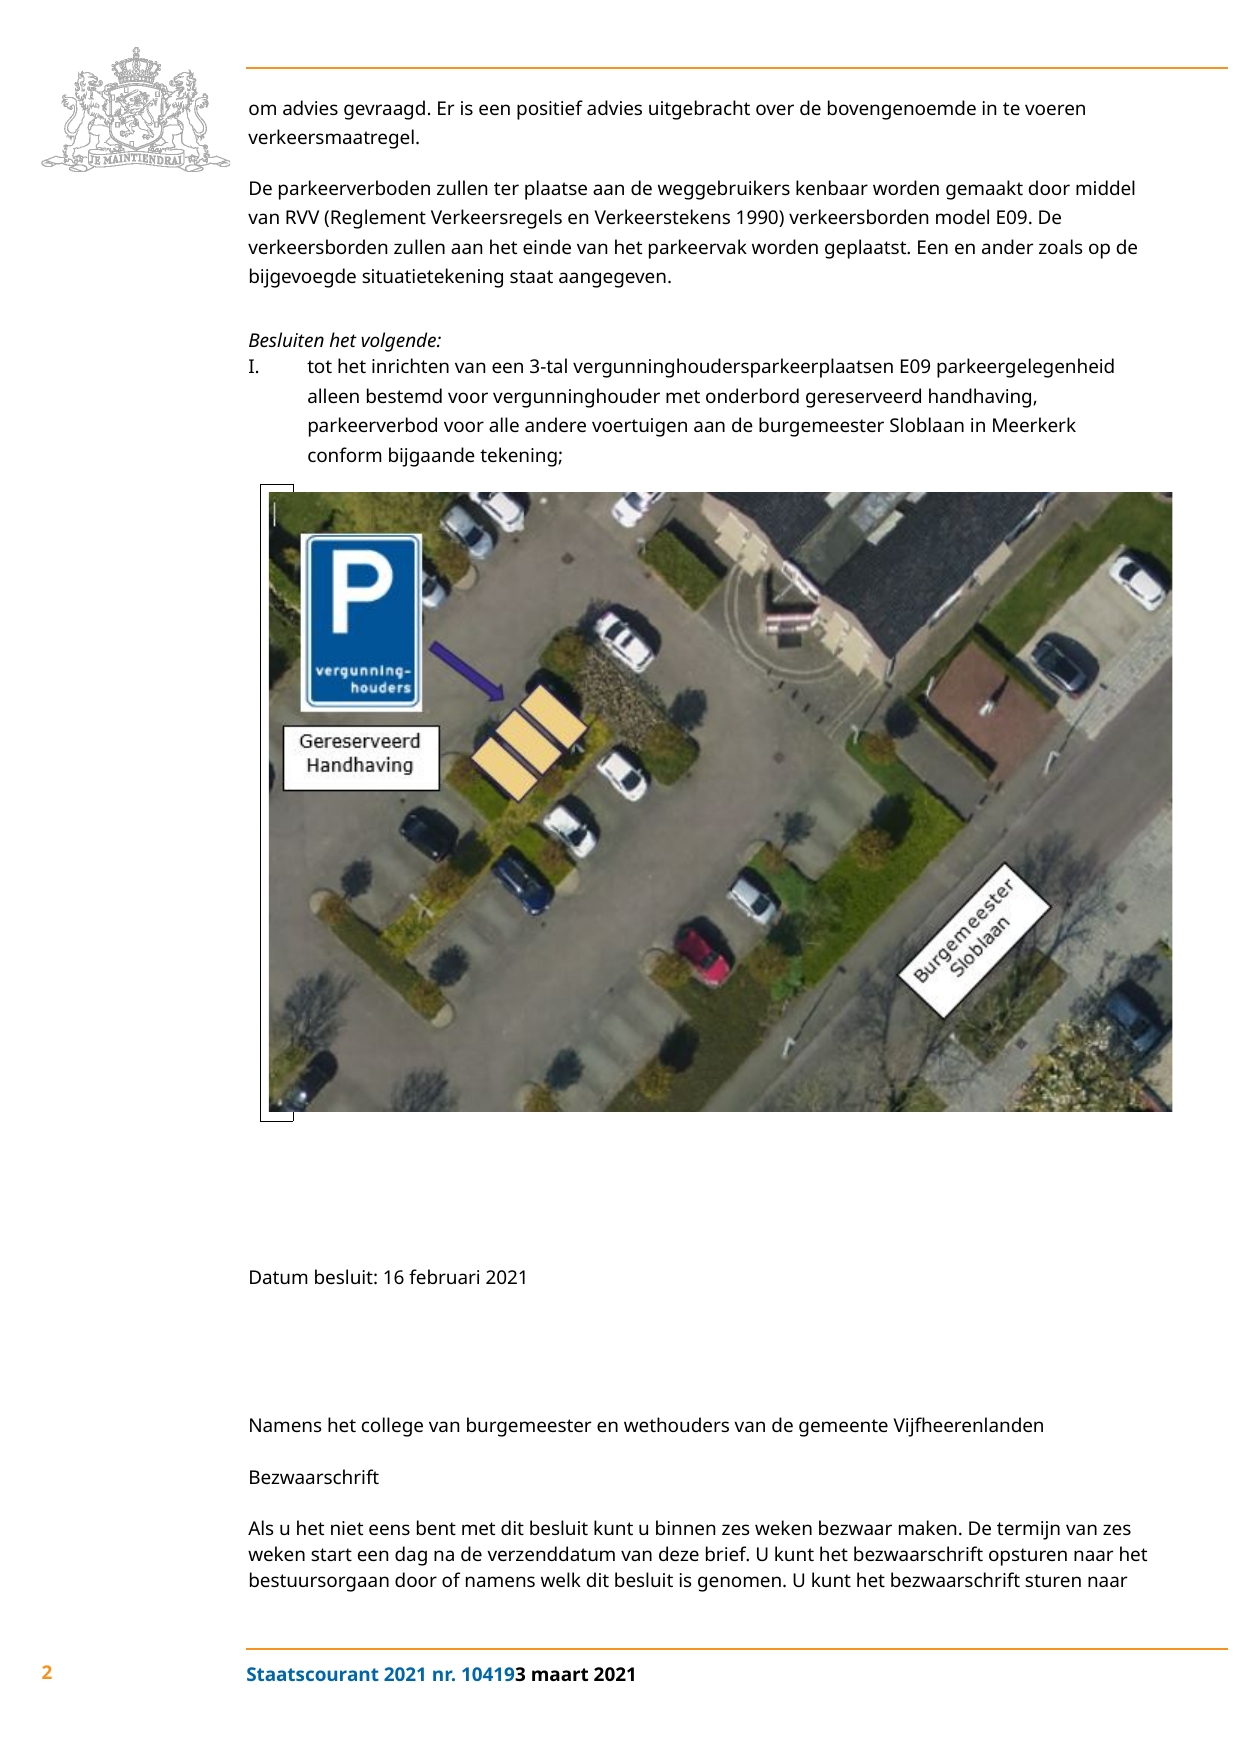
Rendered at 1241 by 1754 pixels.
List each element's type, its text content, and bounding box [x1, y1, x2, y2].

picture [41, 47, 231, 172]
text Bezwaarschrift [248, 1464, 1152, 1490]
text Datum besluit: 16 februari 2021 [248, 1264, 1152, 1289]
text Besluiten het volgende: [248, 327, 1152, 353]
text om advies gevraagd. Er is een positief advies uitgebracht over de bovengenoemde in te voeren verkeersmaatregel. [248, 95, 1152, 150]
text Als u het niet eens bent met dit besluit kunt u binnen zes weken bezwaar maken. De termijn van zes weken start een dag na de verzenddatum van deze brief. U kunt het bezwaarschrift opsturen naar het bestuursorgaan door of namens welk dit besluit is genomen. U kunt het bezwaarschrift sturen naar [248, 1515, 1152, 1593]
picture [268, 492, 1173, 1112]
text De parkeerverboden zullen ter plaatse aan de weggebruikers kenbaar worden gemaakt door middel van RVV (Reglement Verkeersregels en Verkeerstekens 1990) verkeersborden model E09. De verkeersborden zullen aan het einde van het parkeervak worden geplaatst. Een en ander zoals op de bijgevoegde situatietekening staat aangegeven. [248, 175, 1152, 289]
text Namens het college van burgemeester en wethouders van de gemeente Vijfheerenlanden [248, 1412, 1152, 1438]
list tot het inrichten van een 3-tal vergunninghoudersparkeerplaatsen E09 parkeergelegenheid alleen bestemd voor vergunninghouder met onderbord gereserveerd handhaving, parkeerverbod voor alle andere voertuigen aan de burgemeester Sloblaan in Meerkerk conform bijgaande tekening; [248, 353, 1152, 468]
